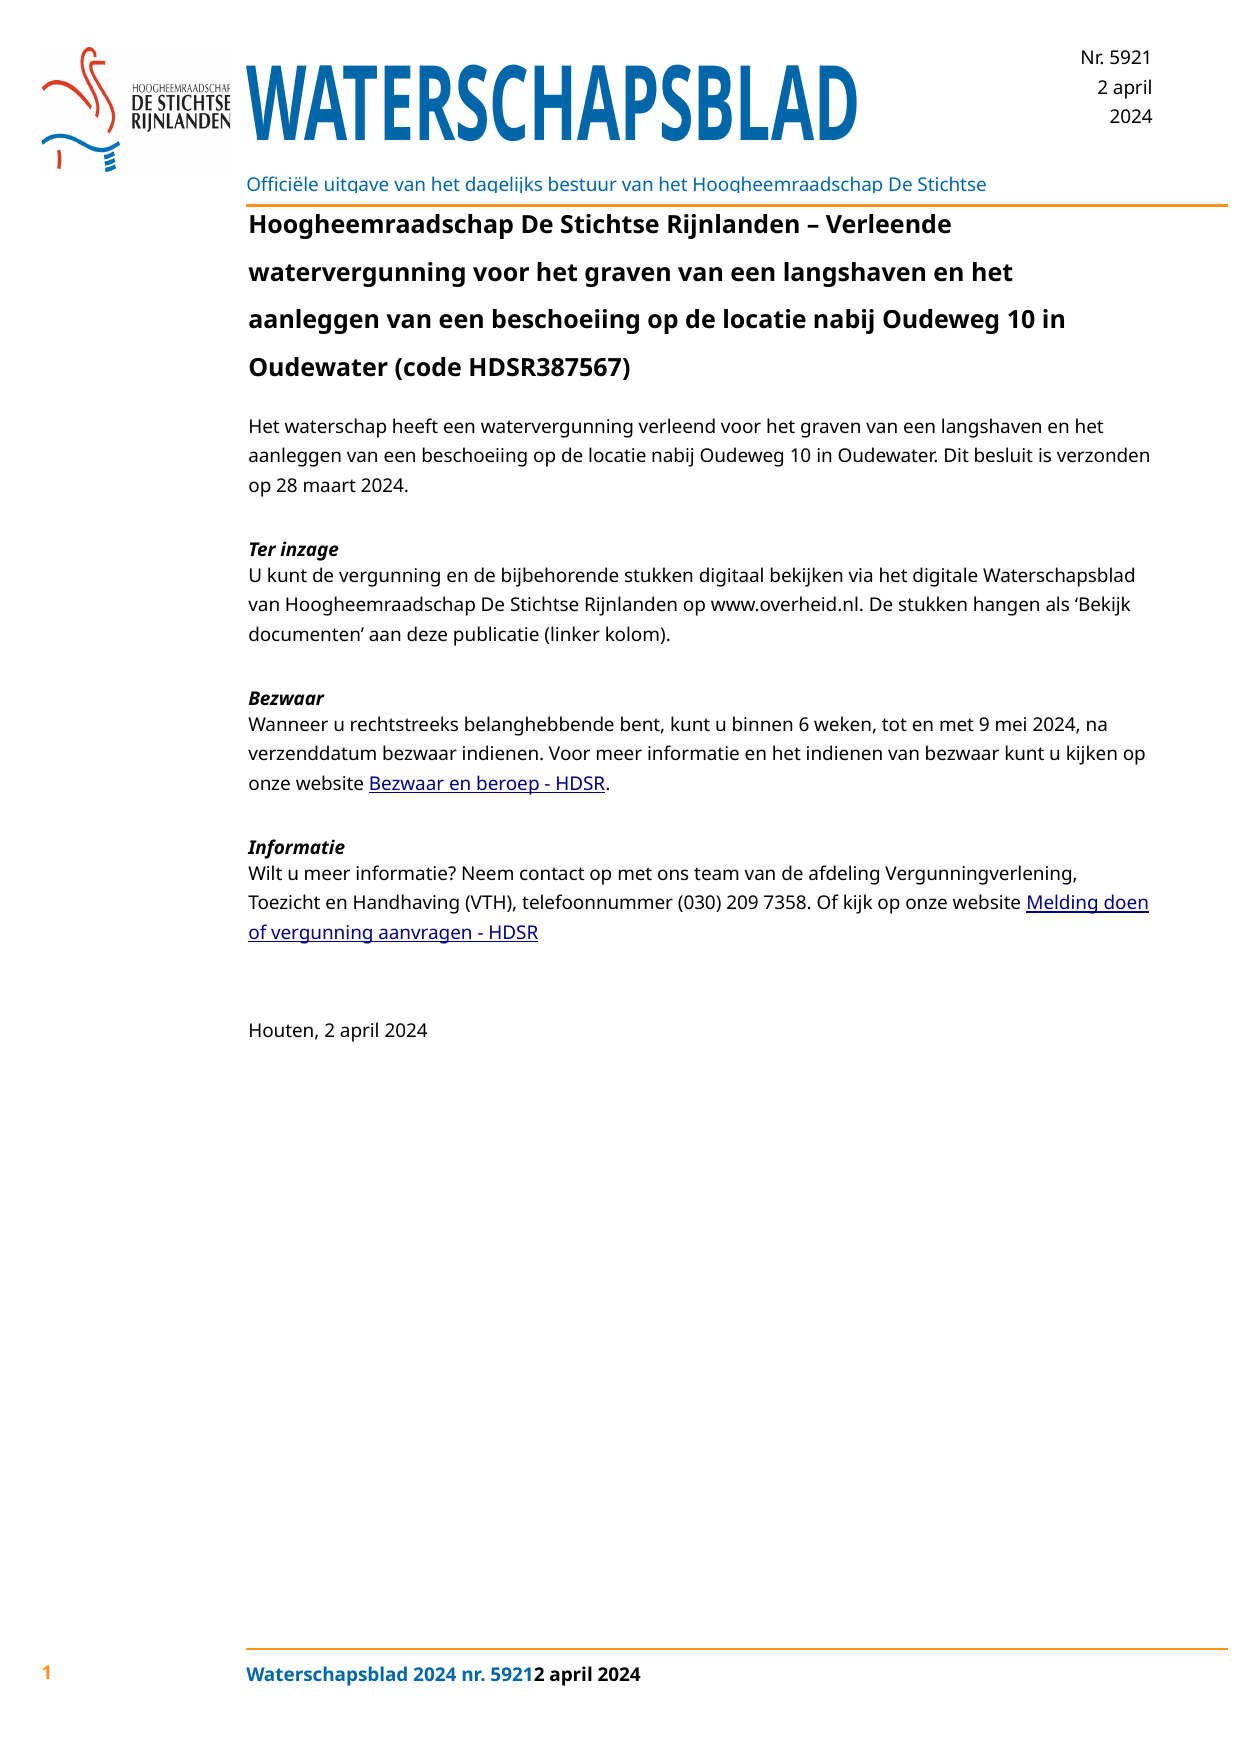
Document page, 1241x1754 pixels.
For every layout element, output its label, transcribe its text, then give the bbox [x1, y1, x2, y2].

text Informatie [248, 834, 1152, 860]
text Houten, 2 april 2024 [248, 1017, 1152, 1043]
text Het waterschap heeft een watervergunning verleend voor het graven van een langshaven en het aanleggen van een beschoeiing op de locatie nabij Oudeweg 10 in Oudewater. Dit besluit is verzonden op 28 maart 2024. [248, 413, 1152, 498]
text Wilt u meer informatie? Neem contact op met ons team van de afdeling Vergunningverlening, Toezicht en Handhaving (VTH), telefoonnummer (030) 209 7358. Of kijk op onze website Melding doen of vergunning aanvragen - HDSR [248, 860, 1152, 944]
text Ter inzage [248, 536, 1152, 562]
picture [41, 47, 231, 172]
text U kunt de vergunning en de bijbehorende stukken digitaal bekijken via het digitale Waterschapsblad van Hoogheemraadschap De Stichtse Rijnlanden op www.overheid.nl. De stukken hangen als ‘Bekijk documenten’ aan deze publicatie (linker kolom). [248, 562, 1152, 647]
text Wanneer u rechtstreeks belanghebbende bent, kunt u binnen 6 weken, tot en met 9 mei 2024, na verzenddatum bezwaar indienen. Voor meer informatie en het indienen van bezwaar kunt u kijken op onze website Bezwaar en beroep - HDSR. [248, 711, 1152, 796]
text Bezwaar [248, 685, 1152, 711]
text Hoogheemraadschap De Stichtse Rijnlanden – Verleende watervergunning voor het graven van een langshaven en het aanleggen van een beschoeiing op de locatie nabij Oudeweg 10 in Oudewater (code HDSR387567) [248, 207, 1152, 384]
